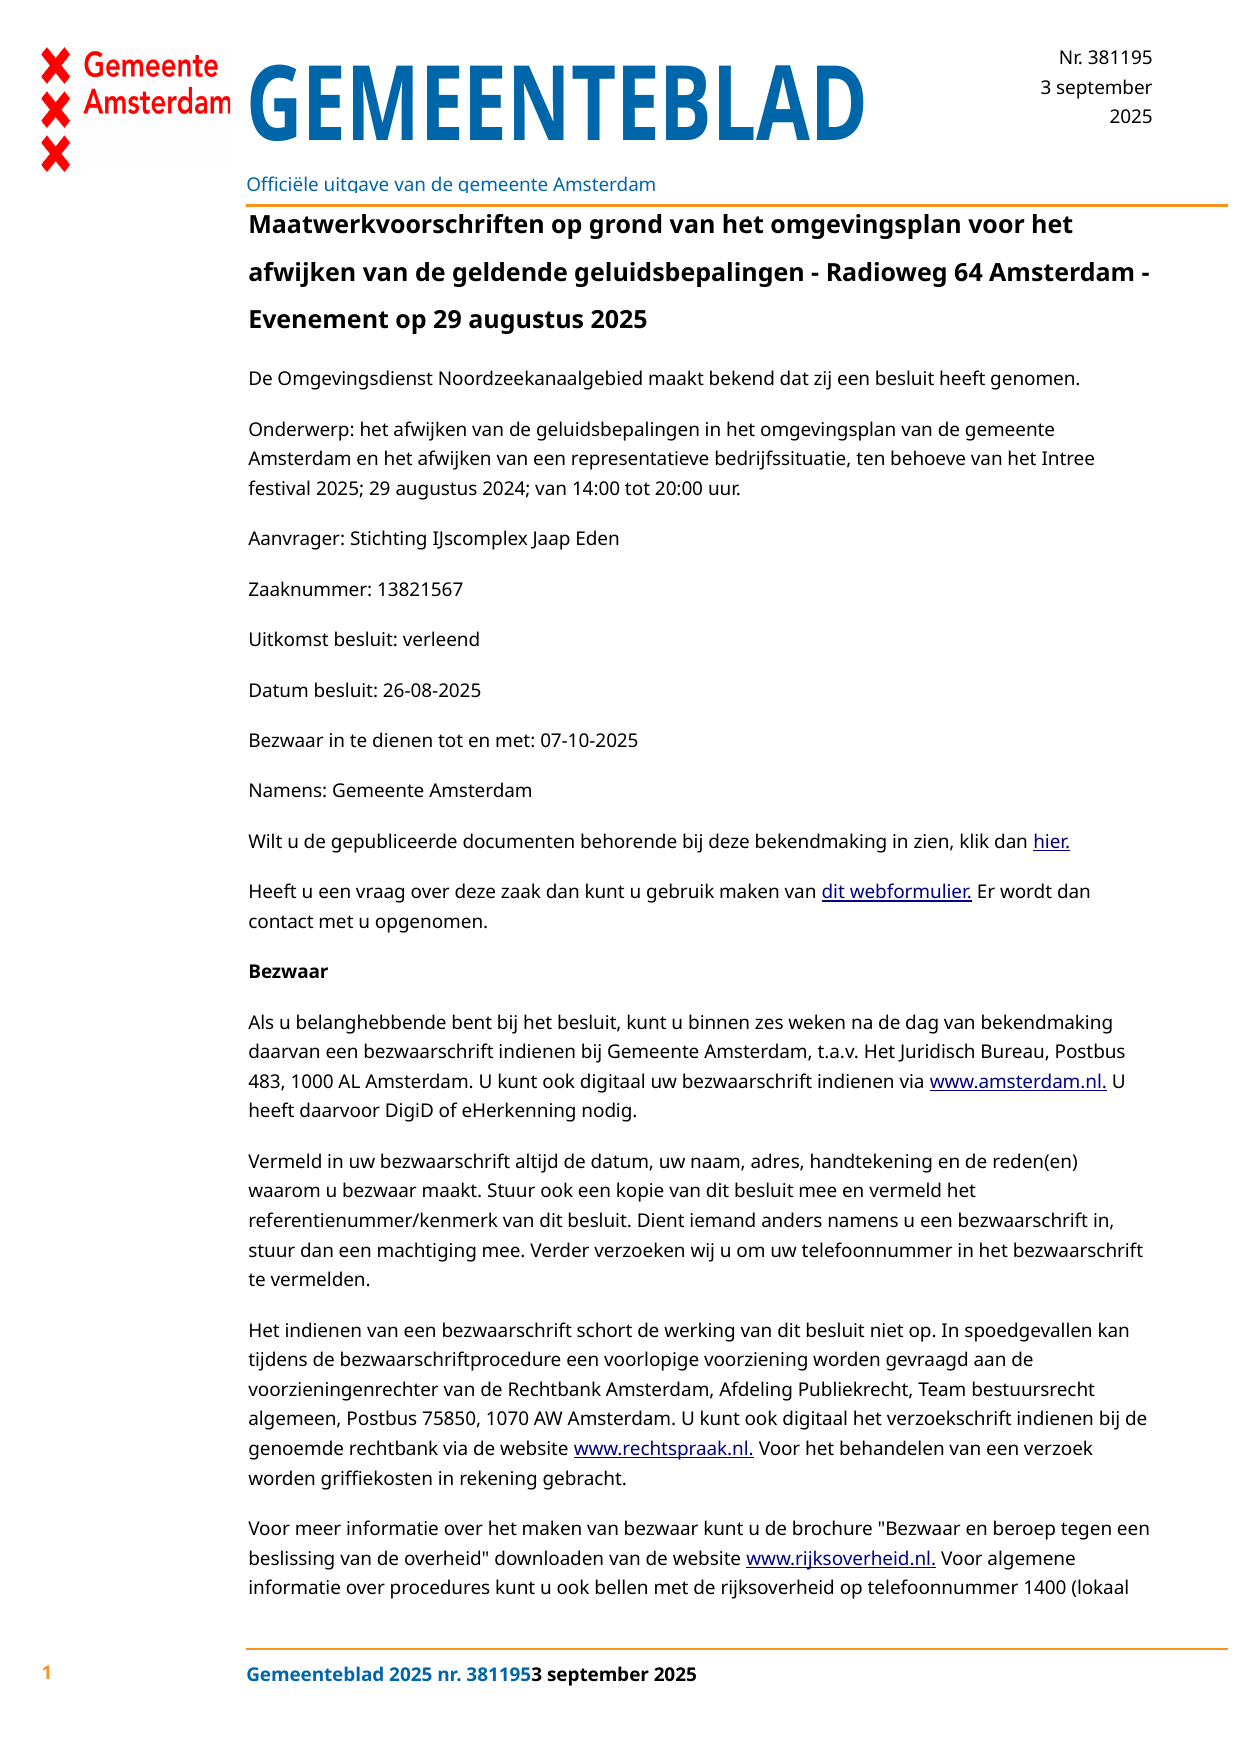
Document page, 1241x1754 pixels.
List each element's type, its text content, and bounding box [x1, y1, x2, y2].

text Zaaknummer: 13821567 [248, 576, 1152, 602]
text Vermeld in uw bezwaarschrift altijd de datum, uw naam, adres, handtekening en de reden(en) waarom u bezwaar maakt. Stuur ook een kopie van dit besluit mee en vermeld het referentienummer/kenmerk van dit besluit. Dient iemand anders namens u een bezwaarschrift in, stuur dan een machtiging mee. Verder verzoeken wij u om uw telefoonnummer in het bezwaarschrift te vermelden. [248, 1148, 1152, 1292]
text Aanvrager: Stichting IJscomplex Jaap Eden [248, 526, 1152, 551]
text Bezwaar [248, 958, 1152, 984]
text Datum besluit: 26-08-2025 [248, 677, 1152, 702]
text Het indienen van een bezwaarschrift schort de werking van dit besluit niet op. In spoedgevallen kan tijdens de bezwaarschriftprocedure een voorlopige voorziening worden gevraagd aan de voorzieningenrechter van de Rechtbank Amsterdam, Afdeling Publiekrecht, Team bestuursrecht algemeen, Postbus 75850, 1070 AW Amsterdam. U kunt ook digitaal het verzoekschrift indienen bij de genoemde rechtbank via de website www.rechtspraak.nl. Voor het behandelen van een verzoek worden griffiekosten in rekening gebracht. [248, 1317, 1152, 1490]
text Voor meer informatie over het maken van bezwaar kunt u de brochure "Bezwaar en beroep tegen een beslissing van de overheid" downloaden van de website www.rijksoverheid.nl. Voor algemene informatie over procedures kunt u ook bellen met de rijksoverheid op telefoonnummer 1400 (lokaal [248, 1515, 1152, 1600]
text Uitkomst besluit: verleend [248, 626, 1152, 652]
text De Omgevingsdienst Noordzeekanaalgebied maakt bekend dat zij een besluit heeft genomen. [248, 366, 1152, 391]
text Wilt u de gepubliceerde documenten behorende bij deze bekendmaking in zien, klik dan hier. [248, 828, 1152, 854]
text Namens: Gemeente Amsterdam [248, 778, 1152, 803]
text Als u belanghebbende bent bij het besluit, kunt u binnen zes weken na de dag van bekendmaking daarvan een bezwaarschrift indienen bij Gemeente Amsterdam, t.a.v. Het Juridisch Bureau, Postbus 483, 1000 AL Amsterdam. U kunt ook digitaal uw bezwaarschrift indienen via www.amsterdam.nl. U heeft daarvoor DigiD of eHerkenning nodig. [248, 1009, 1152, 1123]
text Maatwerkvoorschriften op grond van het omgevingsplan voor het afwijken van de geldende geluidsbepalingen - Radioweg 64 Amsterdam - Evenement op 29 augustus 2025 [248, 207, 1152, 336]
text Bezwaar in te dienen tot en met: 07-10-2025 [248, 727, 1152, 753]
picture [41, 47, 231, 172]
text Heeft u een vraag over deze zaak dan kunt u gebruik maken van dit webformulier. Er wordt dan contact met u opgenomen. [248, 878, 1152, 934]
text Onderwerp: het afwijken van de geluidsbepalingen in het omgevingsplan van de gemeente Amsterdam en het afwijken van een representatieve bedrijfssituatie, ten behoeve van het Intree festival 2025; 29 augustus 2024; van 14:00 tot 20:00 uur. [248, 416, 1152, 501]
